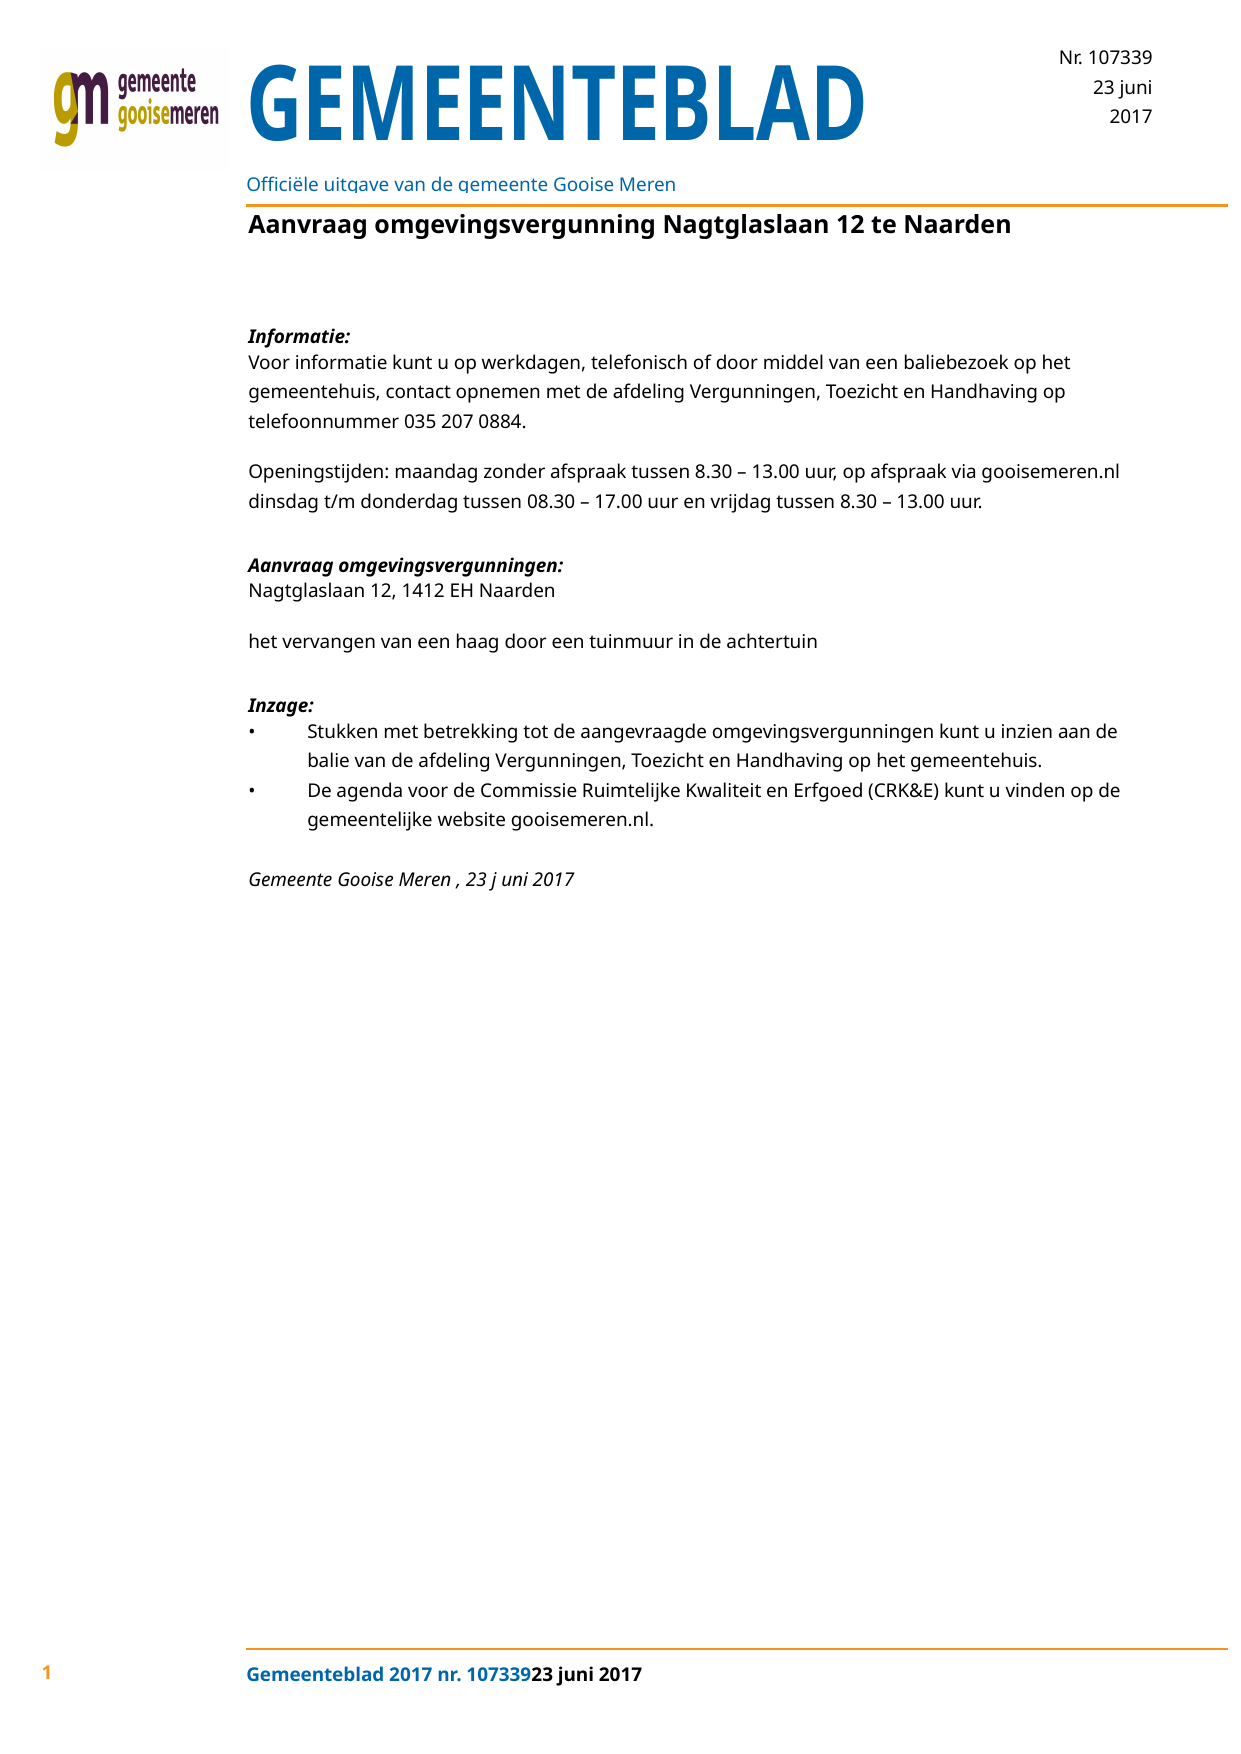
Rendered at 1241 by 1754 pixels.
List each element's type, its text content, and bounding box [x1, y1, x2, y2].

text Gemeente Gooise Meren , 23 j uni 2017 [248, 866, 1152, 891]
list Stukken met betrekking tot de aangevraagde omgevingsvergunningen kunt u inzien aan de balie van de afdeling Vergunningen, Toezicht en Handhaving op het gemeentehuis. [248, 718, 1152, 773]
text Nagtglaslaan 12, 1412 EH Naarden [248, 578, 1152, 603]
text Informatie: [248, 323, 1152, 349]
picture [41, 47, 231, 172]
text het vervangen van een haag door een tuinmuur in de achtertuin [248, 628, 1152, 654]
list De agenda voor de Commissie Ruimtelijke Kwaliteit en Erfgoed (CRK&E) kunt u vinden op de gemeentelijke website gooisemeren.nl. [248, 777, 1152, 832]
text Aanvraag omgevingsvergunning Nagtglaslaan 12 te Naarden [248, 207, 1152, 241]
text Voor informatie kunt u op werkdagen, telefonisch of door middel van een baliebezoek op het gemeentehuis, contact opnemen met de afdeling Vergunningen, Toezicht en Handhaving op telefoonnummer 035 207 0884. [248, 349, 1152, 434]
text Aanvraag omgevingsvergunningen: [248, 552, 1152, 578]
text Openingstijden: maandag zonder afspraak tussen 8.30 – 13.00 uur, op afspraak via gooisemeren.nl dinsdag t/m donderdag tussen 08.30 – 17.00 uur en vrijdag tussen 8.30 – 13.00 uur. [248, 458, 1152, 514]
text Inzage: [248, 692, 1152, 718]
